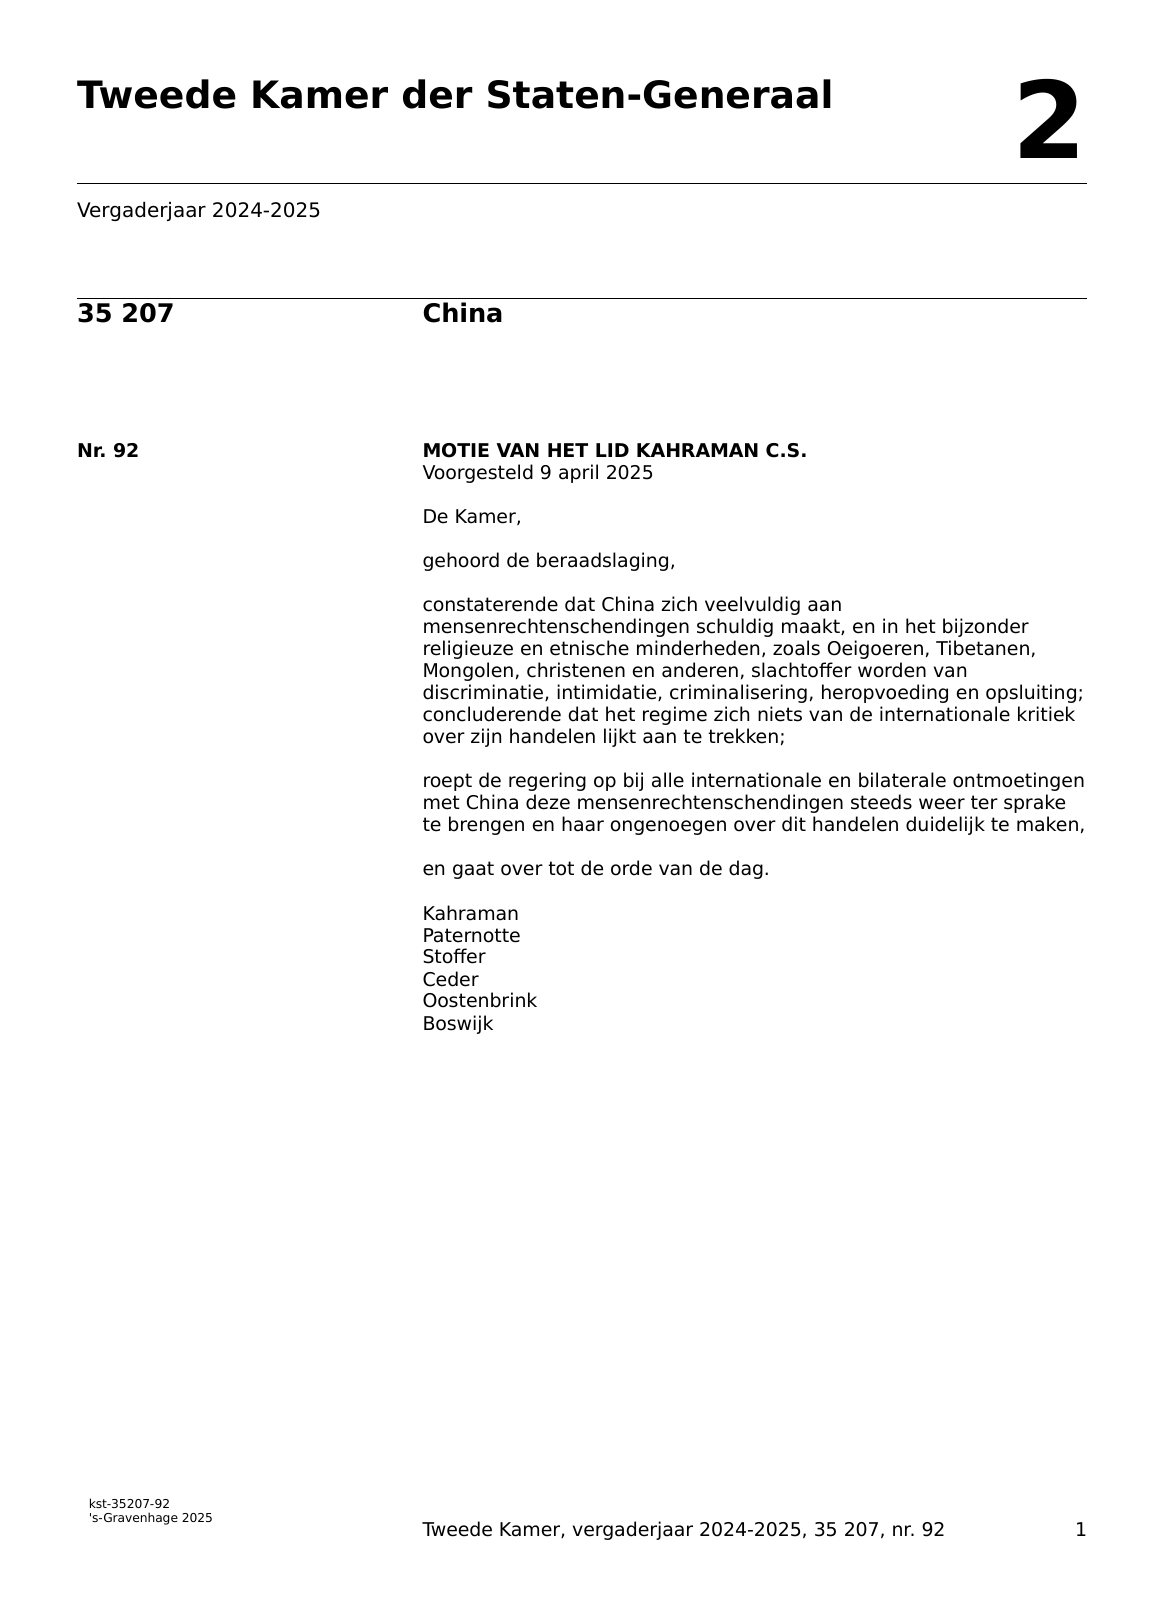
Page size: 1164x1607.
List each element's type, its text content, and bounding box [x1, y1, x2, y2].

text gehoord de beraadslaging, [422, 550, 1087, 572]
text De Kamer, [422, 506, 1087, 528]
text Oostenbrink [422, 990, 1087, 1012]
table_cell Vergaderjaar 2024-2025 [77, 184, 1087, 298]
text Ceder [422, 968, 1087, 990]
text Stoffer [422, 946, 1087, 968]
text Paternotte [422, 924, 1087, 946]
text constaterende dat China zich veelvuldig aan mensenrechtenschendingen schuldig maakt, en in het bijzonder religieuze en etnische minderheden, zoals Oeigoeren, Tibetanen, Mongolen, christenen en anderen, slachtoffer worden van discriminatie, intimidatie, criminalisering, heropvoeding en opsluiting; [422, 594, 1087, 704]
text Kahraman [422, 902, 1087, 924]
text 's-Gravenhage 2025 [88, 1511, 323, 1525]
text kst-35207-92 [88, 1497, 323, 1511]
table_header Tweede Kamer der Staten-Generaal [77, 59, 886, 183]
subtitle 35 207 China [77, 299, 1087, 329]
text en gaat over tot de orde van de dag. [422, 858, 1087, 880]
text roept de regering op bij alle internationale en bilaterale ontmoetingen met China deze mensenrechtenschendingen steeds weer ter sprake te brengen en haar ongenoegen over dit handelen duidelijk te maken, [422, 770, 1087, 836]
text concluderende dat het regime zich niets van de internationale kritiek over zijn handelen lijkt aan te trekken; [422, 704, 1087, 748]
text Boswijk [422, 1012, 1087, 1034]
subtitle Nr. 92 MOTIE VAN HET LID KAHRAMAN C.S. [77, 440, 1087, 462]
table_header 2 [886, 59, 1087, 183]
text Voorgesteld 9 april 2025 [422, 462, 1087, 484]
